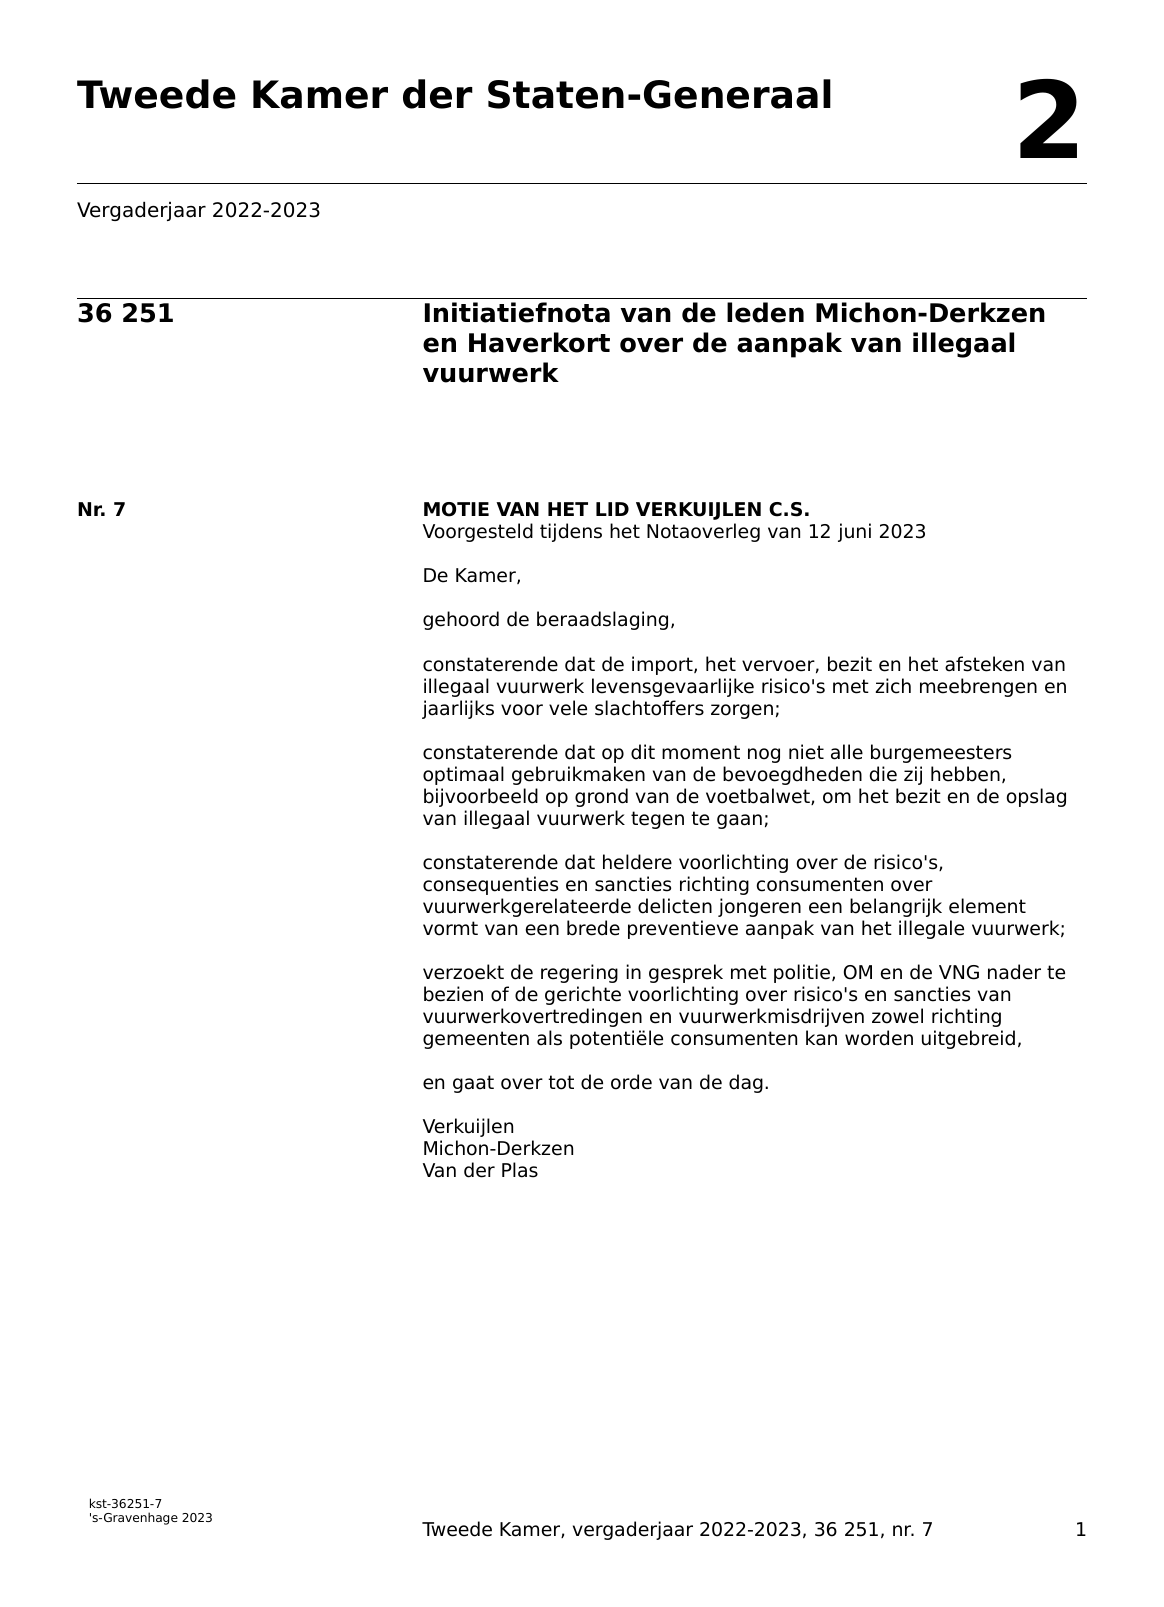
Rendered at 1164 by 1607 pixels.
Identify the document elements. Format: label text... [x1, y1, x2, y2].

text 's-Gravenhage 2023 [88, 1511, 323, 1525]
subtitle 36 251 Initiatiefnota van de leden Michon-Derkzen en Haverkort over de aanpak van illegaal vuurwerk [77, 299, 1087, 388]
text constaterende dat heldere voorlichting over de risico's, consequenties en sancties richting consumenten over vuurwerkgerelateerde delicten jongeren een belangrijk element vormt van een brede preventieve aanpak van het illegale vuurwerk; [422, 852, 1087, 940]
text verzoekt de regering in gesprek met politie, OM en de VNG nader te bezien of de gerichte voorlichting over risico's en sancties van vuurwerkovertredingen en vuurwerkmisdrijven zowel richting gemeenten als potentiële consumenten kan worden uitgebreid, [422, 962, 1087, 1050]
text constaterende dat de import, het vervoer, bezit en het afsteken van illegaal vuurwerk levensgevaarlijke risico's met zich meebrengen en jaarlijks voor vele slachtoffers zorgen; [422, 653, 1087, 719]
table_cell Vergaderjaar 2022-2023 [77, 184, 1087, 298]
subtitle Nr. 7 MOTIE VAN HET LID VERKUIJLEN C.S. [77, 499, 1087, 521]
text constaterende dat op dit moment nog niet alle burgemeesters optimaal gebruikmaken van de bevoegdheden die zij hebben, bijvoorbeeld op grond van de voetbalwet, om het bezit en de opslag van illegaal vuurwerk tegen te gaan; [422, 742, 1087, 829]
text Michon-Derkzen [422, 1138, 1087, 1160]
text gehoord de beraadslaging, [422, 609, 1087, 631]
text Van der Plas [422, 1160, 1087, 1182]
text kst-36251-7 [88, 1497, 323, 1511]
text Verkuijlen [422, 1116, 1087, 1138]
table_header Tweede Kamer der Staten-Generaal [77, 59, 886, 183]
table_header 2 [886, 59, 1087, 183]
text Voorgesteld tijdens het Notaoverleg van 12 juni 2023 [422, 521, 1087, 543]
text en gaat over tot de orde van de dag. [422, 1072, 1087, 1094]
text De Kamer, [422, 565, 1087, 587]
